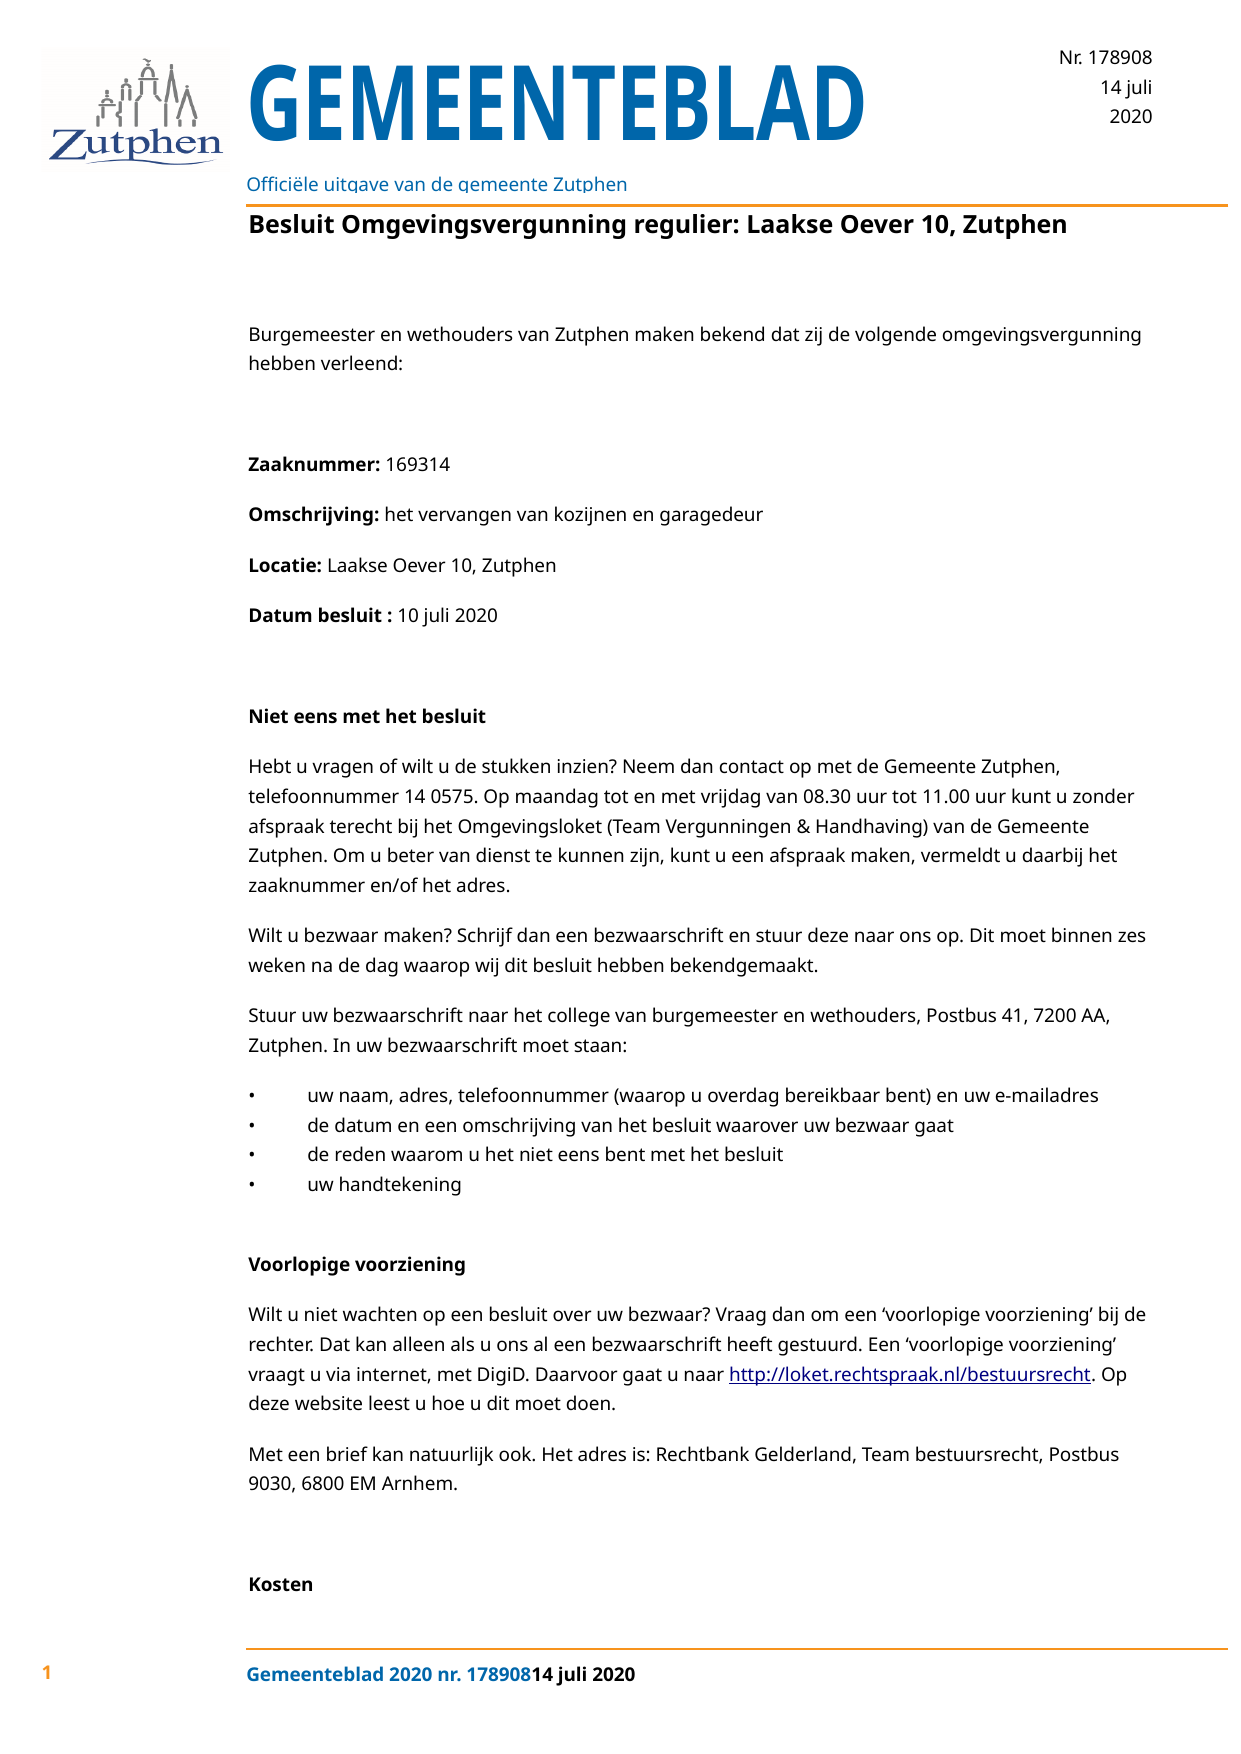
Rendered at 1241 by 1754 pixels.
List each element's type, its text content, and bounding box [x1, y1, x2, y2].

text Niet eens met het besluit [248, 703, 1152, 729]
text Zaaknummer: 169314 [248, 451, 1152, 477]
list uw naam, adres, telefoonnummer (waarop u overdag bereikbaar bent) en uw e-mailadres [248, 1082, 1152, 1108]
text Wilt u bezwaar maken? Schrijf dan een bezwaarschrift en stuur deze naar ons op. Dit moet binnen zes weken na de dag waarop wij dit besluit hebben bekendgemaakt. [248, 922, 1152, 978]
text Kosten [248, 1571, 1152, 1597]
list de reden waarom u het niet eens bent met het besluit [248, 1142, 1152, 1167]
text Locatie: Laakse Oever 10, Zutphen [248, 552, 1152, 578]
text Stuur uw bezwaarschrift naar het college van burgemeester en wethouders, Postbus 41, 7200 AA, Zutphen. In uw bezwaarschrift moet staan: [248, 1002, 1152, 1058]
text Besluit Omgevingsvergunning regulier: Laakse Oever 10, Zutphen [248, 207, 1152, 241]
text Wilt u niet wachten op een besluit over uw bezwaar? Vraag dan om een ‘voorlopige voorziening’ bij de rechter. Dat kan alleen als u ons al een bezwaarschrift heeft gestuurd. Een ‘voorlopige voorziening’ vraagt u via internet, met DigiD. Daarvoor gaat u naar http://loket.rechtspraak.nl/bestuursrecht. Op deze website leest u hoe u dit moet doen. [248, 1302, 1152, 1416]
text Datum besluit : 10 juli 2020 [248, 602, 1152, 628]
text Met een brief kan natuurlijk ook. Het adres is: Rechtbank Gelderland, Team bestuursrecht, Postbus 9030, 6800 EM Arnhem. [248, 1441, 1152, 1496]
text Hebt u vragen of wilt u de stukken inzien? Neem dan contact op met de Gemeente Zutphen, telefoonnummer 14 0575. Op maandag tot en met vrijdag van 08.30 uur tot 11.00 uur kunt u zonder afspraak terecht bij het Omgevingsloket (Team Vergunningen & Handhaving) van de Gemeente Zutphen. Om u beter van dienst te kunnen zijn, kunt u een afspraak maken, vermeldt u daarbij het zaaknummer en/of het adres. [248, 754, 1152, 898]
text Omschrijving: het vervangen van kozijnen en garagedeur [248, 502, 1152, 527]
text Burgemeester en wethouders van Zutphen maken bekend dat zij de volgende omgevingsvergunning hebben verleend: [248, 321, 1152, 376]
picture [41, 47, 231, 172]
text Voorlopige voorziening [248, 1251, 1152, 1277]
list de datum en een omschrijving van het besluit waarover uw bezwaar gaat [248, 1112, 1152, 1138]
list uw handtekening [248, 1171, 1152, 1197]
